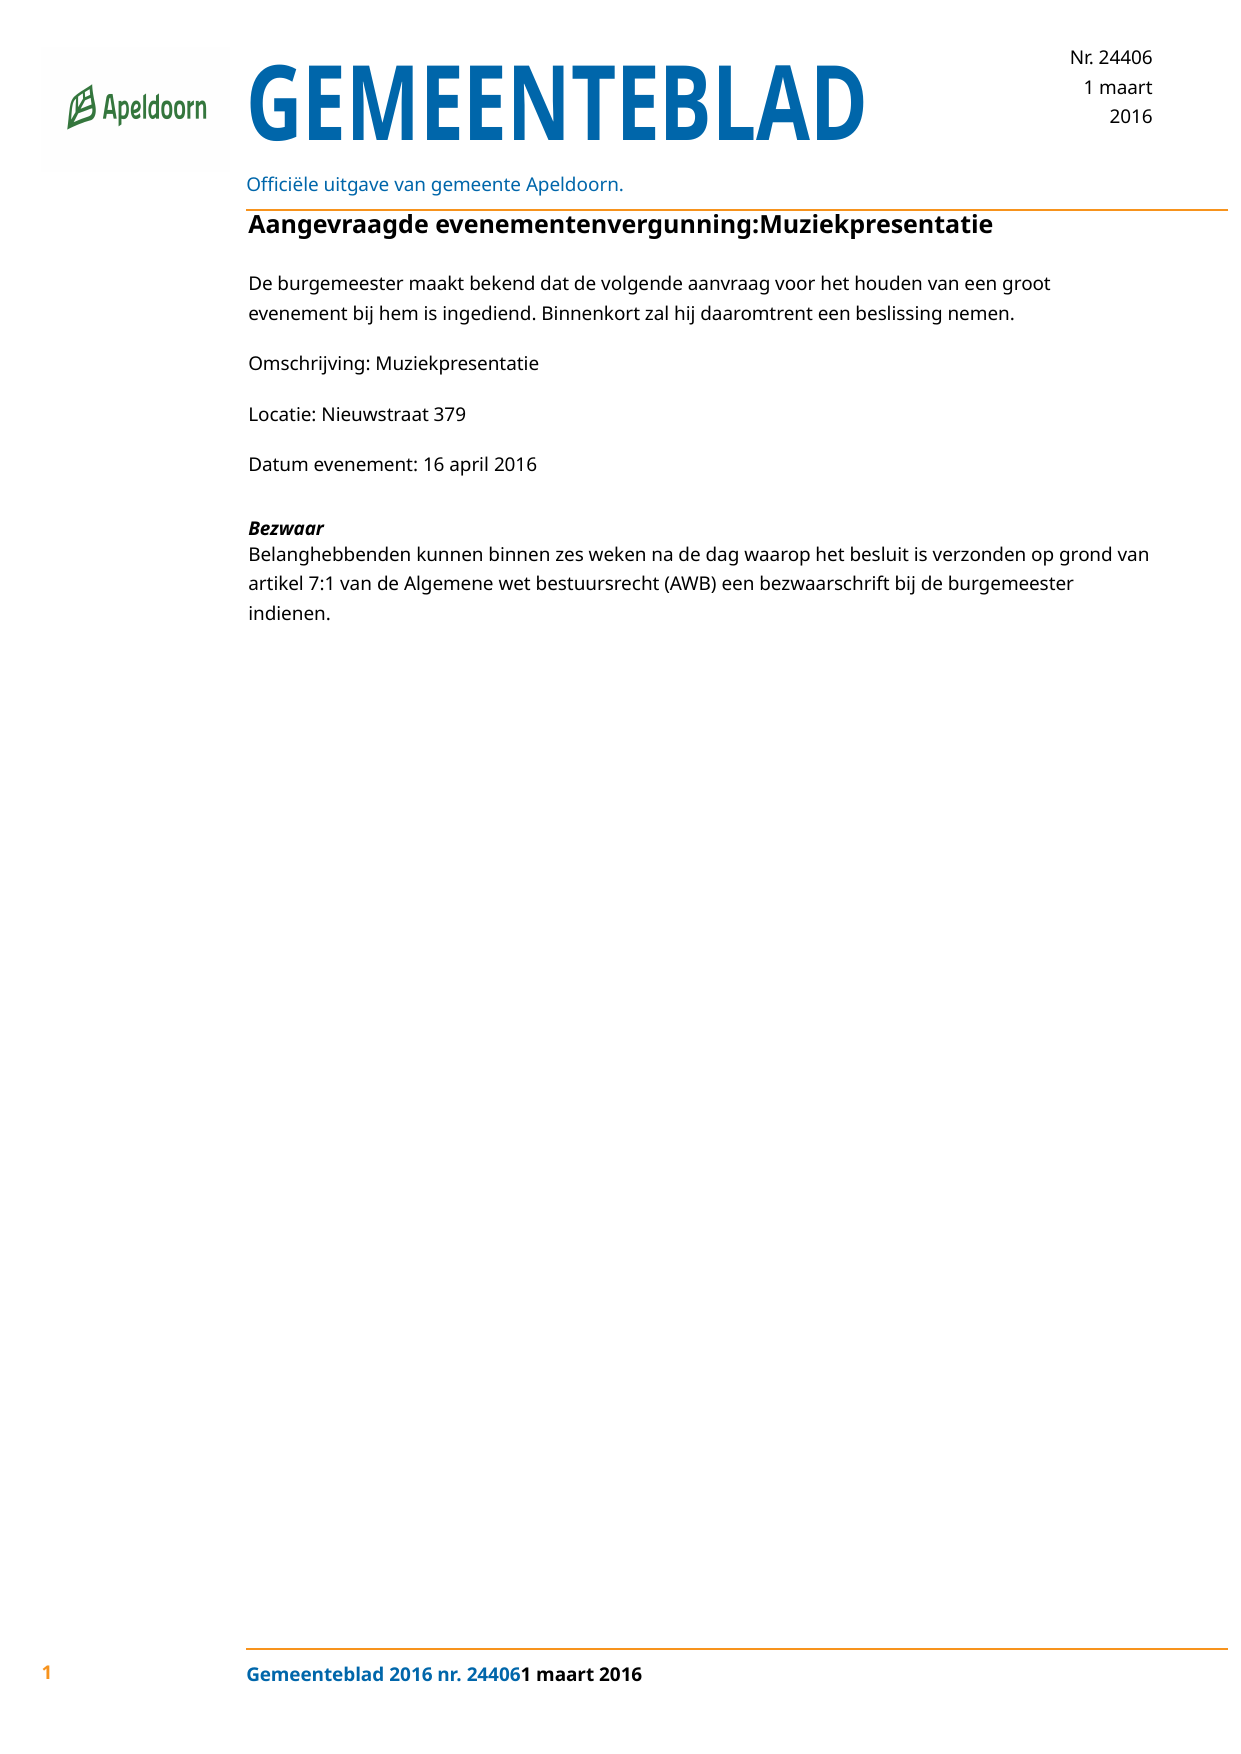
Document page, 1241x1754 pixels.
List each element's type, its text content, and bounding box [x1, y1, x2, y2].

text Belanghebbenden kunnen binnen zes weken na de dag waarop het besluit is verzonden op grond van artikel 7:1 van de Algemene wet bestuursrecht (AWB) een bezwaarschrift bij de burgemeester indienen. [248, 541, 1152, 626]
text Locatie: Nieuwstraat 379 [248, 401, 1152, 426]
text Datum evenement: 16 april 2016 [248, 451, 1152, 477]
text Omschrijving: Muziekpresentatie [248, 350, 1152, 376]
text Aangevraagde evenementenvergunning:Muziekpresentatie [248, 211, 1152, 241]
text Bezwaar [248, 515, 1152, 541]
picture [41, 47, 231, 172]
text De burgemeester maakt bekend dat de volgende aanvraag voor het houden van een groot evenement bij hem is ingediend. Binnenkort zal hij daaromtrent een beslissing nemen. [248, 270, 1152, 326]
